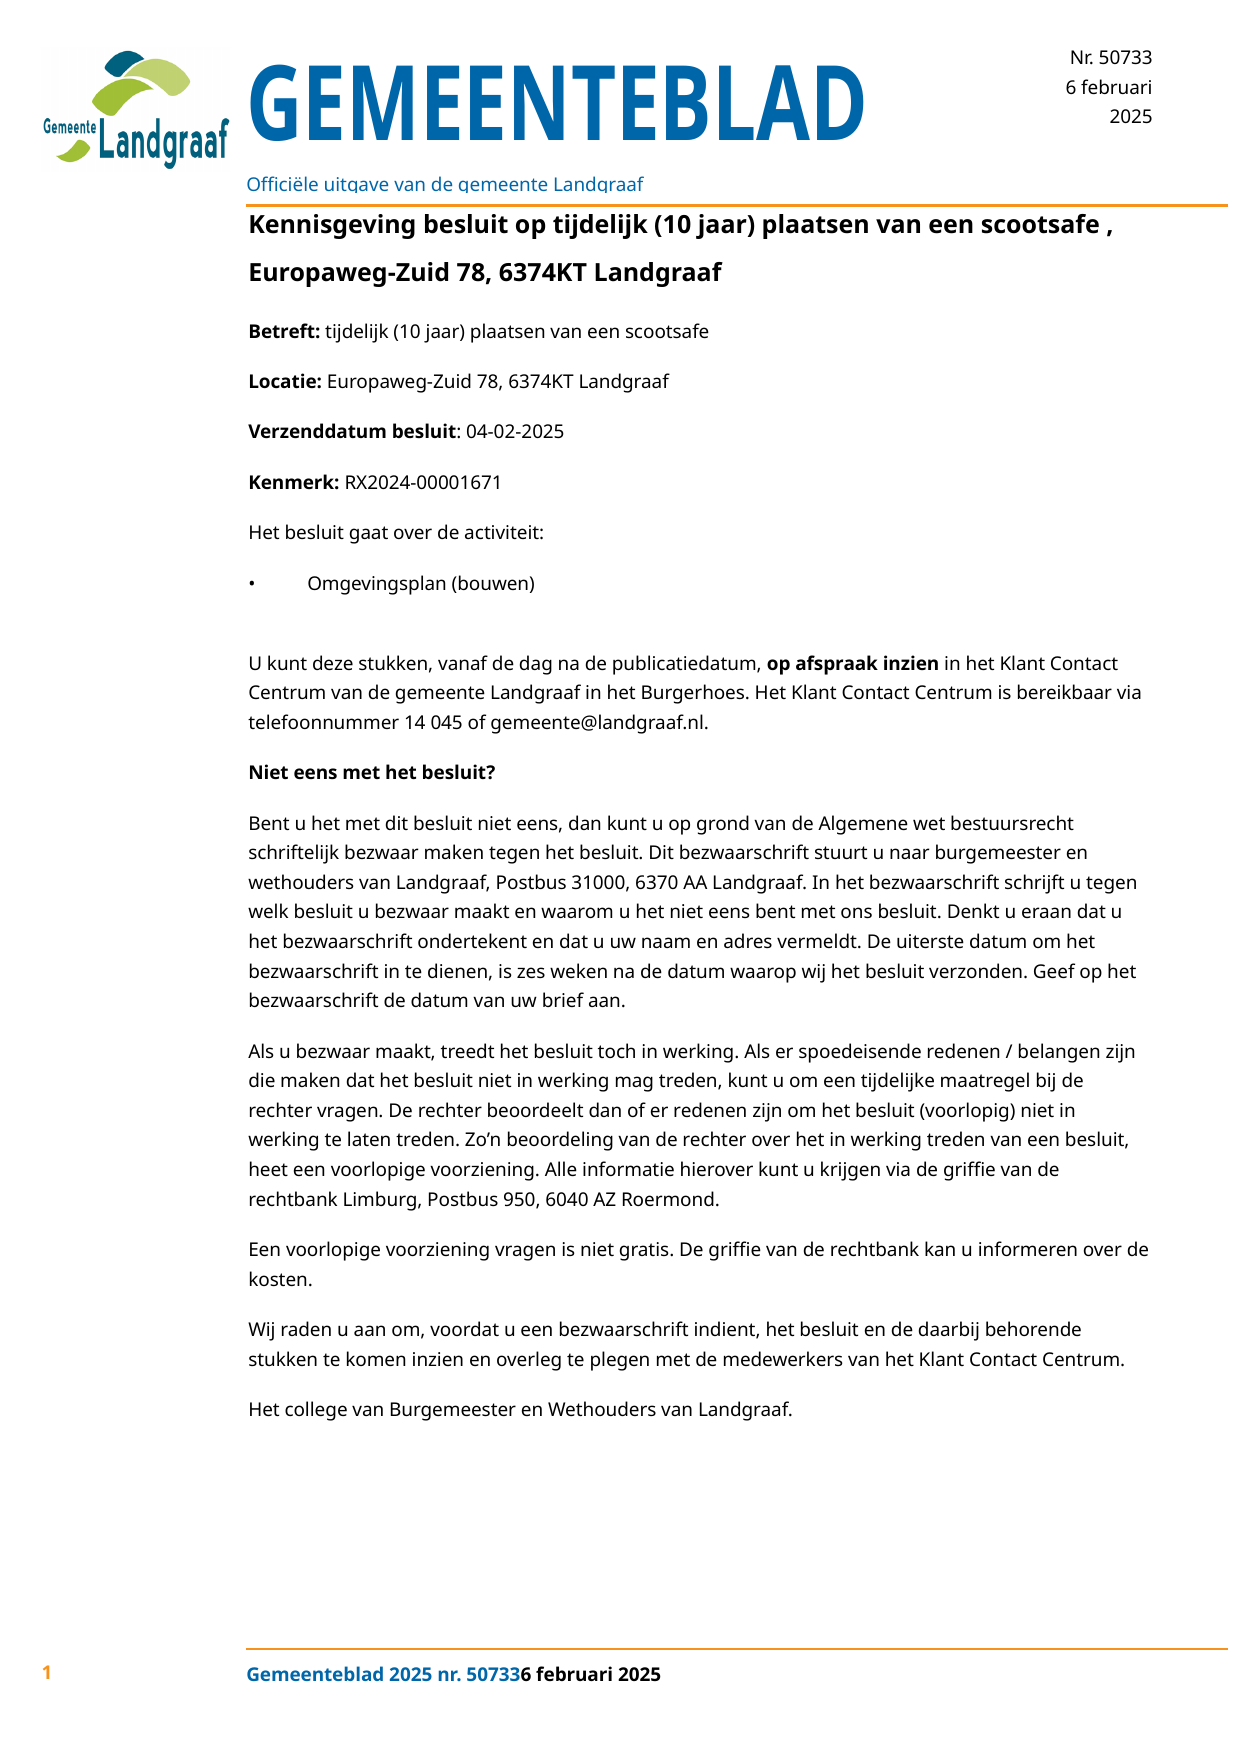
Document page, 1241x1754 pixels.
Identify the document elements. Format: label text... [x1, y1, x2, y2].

text Kennisgeving besluit op tijdelijk (10 jaar) plaatsen van een scootsafe , Europaweg-Zuid 78, 6374KT Landgraaf [248, 207, 1152, 288]
text Bent u het met dit besluit niet eens, dan kunt u op grond van de Algemene wet bestuursrecht schriftelijk bezwaar maken tegen het besluit. Dit bezwaarschrift stuurt u naar burgemeester en wethouders van Landgraaf, Postbus 31000, 6370 AA Landgraaf. In het bezwaarschrift schrijft u tegen welk besluit u bezwaar maakt en waarom u het niet eens bent met ons besluit. Denkt u eraan dat u het bezwaarschrift ondertekent en dat u uw naam en adres vermeldt. De uiterste datum om het bezwaarschrift in te dienen, is zes weken na de datum waarop wij het besluit verzonden. Geef op het bezwaarschrift de datum van uw brief aan. [248, 810, 1152, 1013]
text Wij raden u aan om, voordat u een bezwaarschrift indient, het besluit en de daarbij behorende stukken te komen inzien en overleg te plegen met de medewerkers van het Klant Contact Centrum. [248, 1316, 1152, 1372]
picture [41, 47, 231, 172]
list Omgevingsplan (bouwen) [248, 570, 1152, 596]
text Kenmerk: RX2024-00001671 [248, 469, 1152, 495]
text Een voorlopige voorziening vragen is niet gratis. De griffie van de rechtbank kan u informeren over de kosten. [248, 1236, 1152, 1292]
text U kunt deze stukken, vanaf de dag na de publicatiedatum, op afspraak inzien in het Klant Contact Centrum van de gemeente Landgraaf in het Burgerhoes. Het Klant Contact Centrum is bereikbaar via telefoonnummer 14 045 of gemeente@landgraaf.nl. [248, 650, 1152, 735]
text Verzenddatum besluit: 04-02-2025 [248, 419, 1152, 444]
text Betreft: tijdelijk (10 jaar) plaatsen van een scootsafe [248, 318, 1152, 344]
text Als u bezwaar maakt, treedt het besluit toch in werking. Als er spoedeisende redenen / belangen zijn die maken dat het besluit niet in werking mag treden, kunt u om een tijdelijke maatregel bij de rechter vragen. De rechter beoordeelt dan of er redenen zijn om het besluit (voorlopig) niet in werking te laten treden. Zo’n beoordeling van de rechter over het in werking treden van een besluit, heet een voorlopige voorziening. Alle informatie hierover kunt u krijgen via de griffie van de rechtbank Limburg, Postbus 950, 6040 AZ Roermond. [248, 1038, 1152, 1212]
text Het besluit gaat over de activiteit: [248, 519, 1152, 545]
text Locatie: Europaweg-Zuid 78, 6374KT Landgraaf [248, 368, 1152, 394]
text Niet eens met het besluit? [248, 759, 1152, 785]
text Het college van Burgemeester en Wethouders van Landgraaf. [248, 1396, 1152, 1422]
